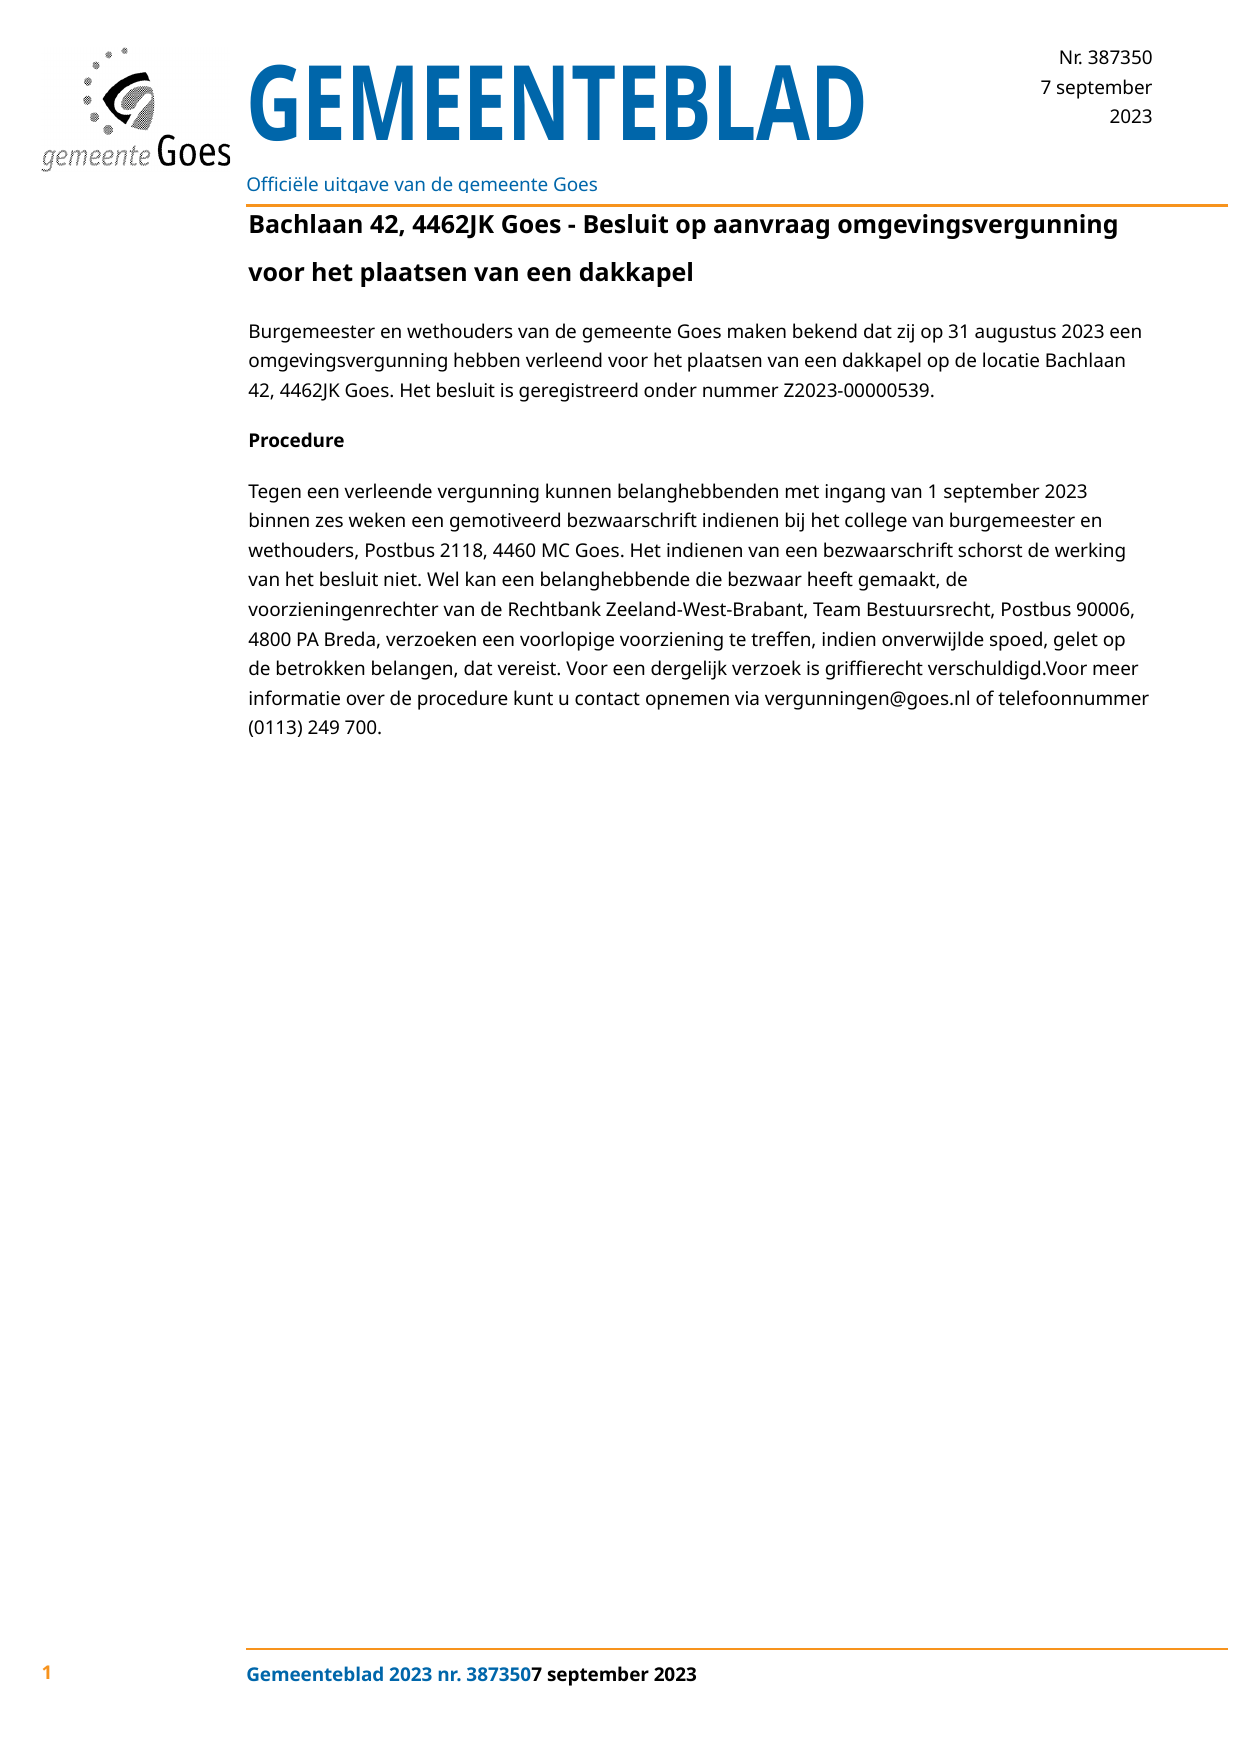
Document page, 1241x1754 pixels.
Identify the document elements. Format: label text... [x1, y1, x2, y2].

text Tegen een verleende vergunning kunnen belanghebbenden met ingang van 1 september 2023 binnen zes weken een gemotiveerd bezwaarschrift indienen bij het college van burgemeester en wethouders, Postbus 2118, 4460 MC Goes. Het indienen van een bezwaarschrift schorst de werking van het besluit niet. Wel kan een belanghebbende die bezwaar heeft gemaakt, de voorzieningenrechter van de Rechtbank Zeeland-West-Brabant, Team Bestuursrecht, Postbus 90006, 4800 PA Breda, verzoeken een voorlopige voorziening te treffen, indien onverwijlde spoed, gelet op de betrokken belangen, dat vereist. Voor een dergelijk verzoek is griffierecht verschuldigd.Voor meer informatie over de procedure kunt u contact opnemen via vergunningen@goes.nl of telefoonnummer (0113) 249 700. [248, 478, 1152, 740]
text Bachlaan 42, 4462JK Goes - Besluit op aanvraag omgevingsvergunning voor het plaatsen van een dakkapel [248, 207, 1152, 288]
picture [41, 47, 231, 172]
text Procedure [248, 427, 1152, 453]
text Burgemeester en wethouders van de gemeente Goes maken bekend dat zij op 31 augustus 2023 een omgevingsvergunning hebben verleend voor het plaatsen van een dakkapel op de locatie Bachlaan 42, 4462JK Goes. Het besluit is geregistreerd onder nummer Z2023-00000539. [248, 318, 1152, 403]
